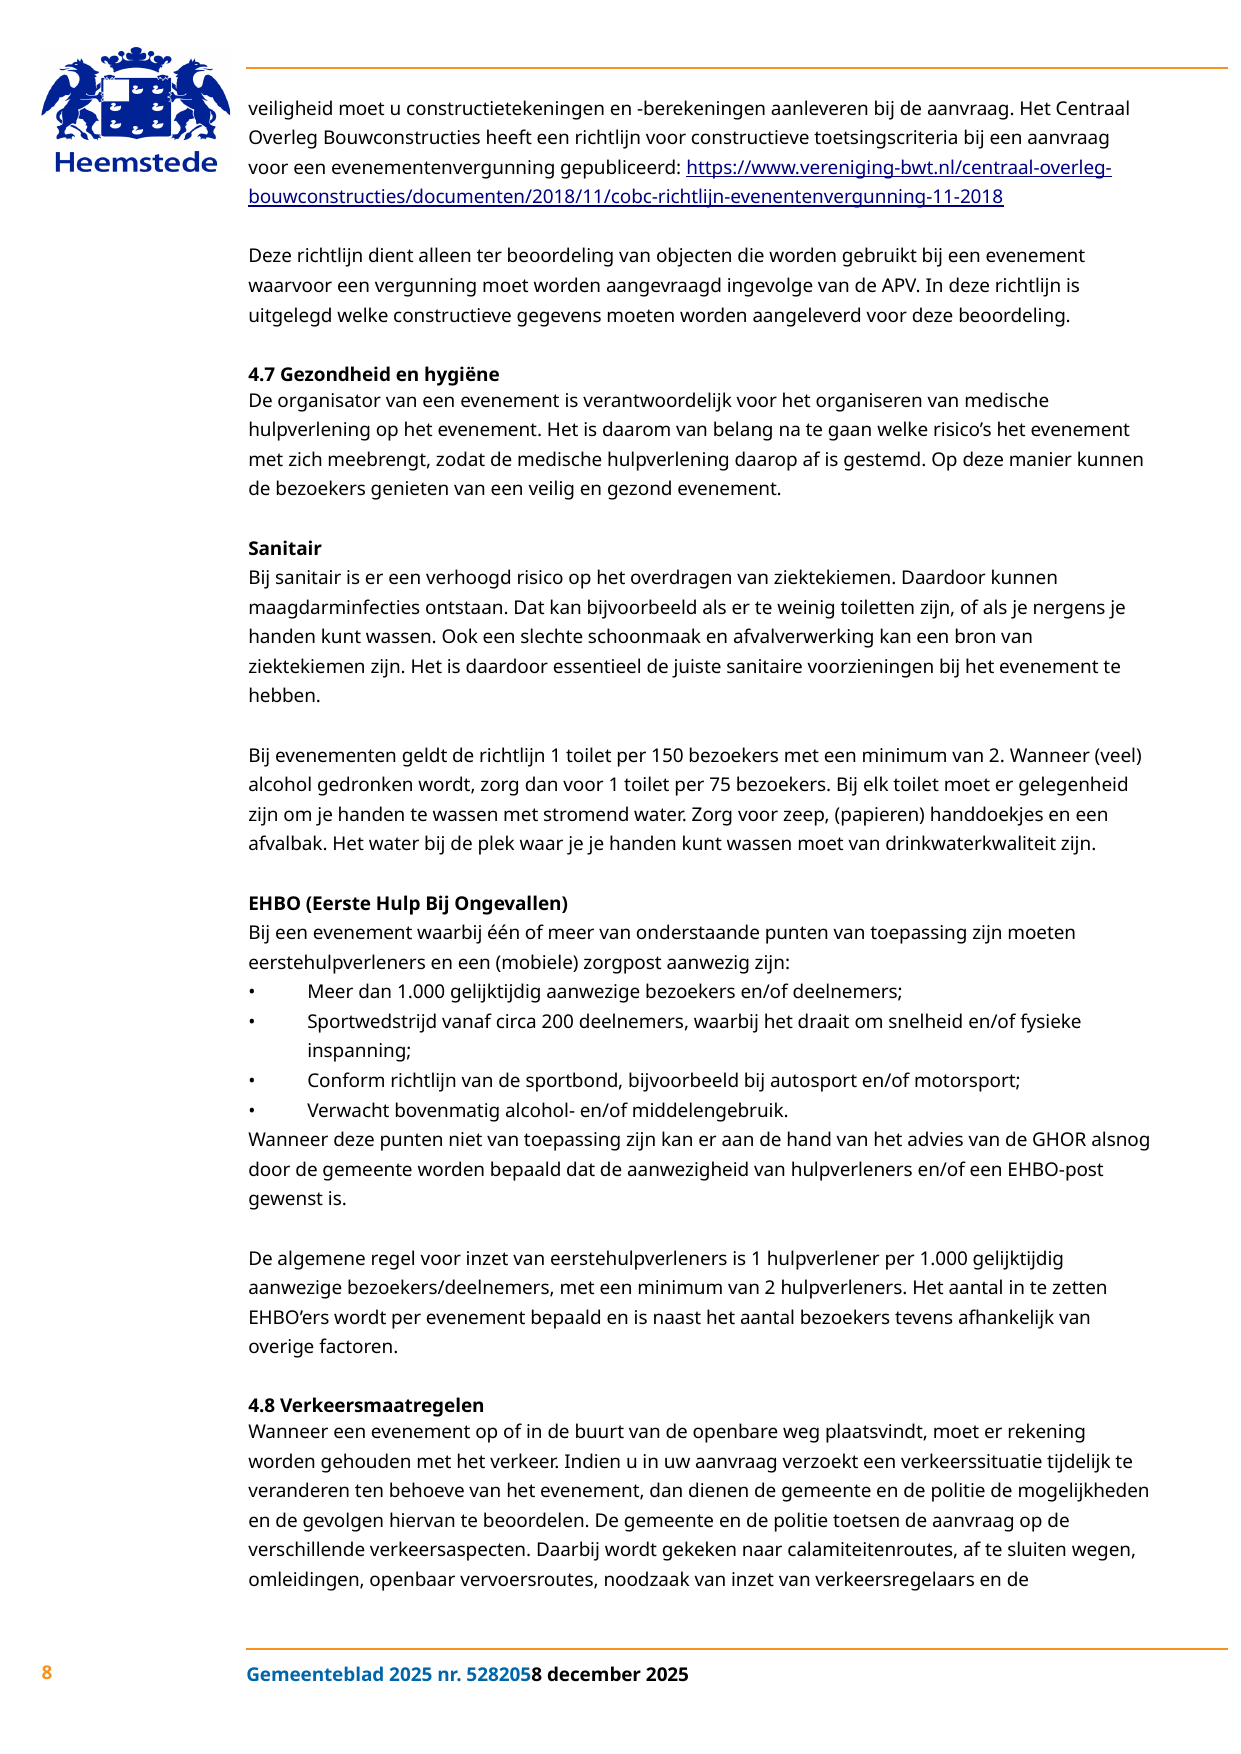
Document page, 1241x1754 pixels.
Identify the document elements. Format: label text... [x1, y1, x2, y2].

text 4.7 Gezondheid en hygiëne [248, 361, 1152, 387]
list Sportwedstrijd vanaf circa 200 deelnemers, waarbij het draait om snelheid en/of fysieke inspanning; [248, 1008, 1152, 1063]
text Sanitair [248, 535, 1152, 560]
list Verwacht bovenmatig alcohol- en/of middelengebruik. [248, 1097, 1152, 1122]
text Bij een evenement waarbij één of meer van onderstaande punten van toepassing zijn moeten eerstehulpverleners en een (mobiele) zorgpost aanwezig zijn: [248, 919, 1152, 974]
text Wanneer een evenement op of in de buurt van de openbare weg plaatsvindt, moet er rekening worden gehouden met het verkeer. Indien u in uw aanvraag verzoekt een verkeerssituatie tijdelijk te veranderen ten behoeve van het evenement, dan dienen de gemeente en de politie de mogelijkheden en de gevolgen hiervan te beoordelen. De gemeente en de politie toetsen de aanvraag op de verschillende verkeersaspecten. Daarbij wordt gekeken naar calamiteitenroutes, af te sluiten wegen, omleidingen, openbaar vervoersroutes, noodzaak van inzet van verkeersregelaars en de [248, 1418, 1152, 1592]
text EHBO (Eerste Hulp Bij Ongevallen) [248, 890, 1152, 915]
text veiligheid moet u constructietekeningen en -berekeningen aanleveren bij de aanvraag. Het Centraal Overleg Bouwconstructies heeft een richtlijn voor constructieve toetsingscriteria bij een aanvraag voor een evenementenvergunning gepubliceerd: https://www.vereniging-bwt.nl/centraal-overleg-bouwconstructies/documenten/2018/11/cobc-richtlijn-evenentenvergunning-11-2018 [248, 95, 1152, 209]
text Bij evenementen geldt de richtlijn 1 toilet per 150 bezoekers met een minimum van 2. Wanneer (veel) alcohol gedronken wordt, zorg dan voor 1 toilet per 75 bezoekers. Bij elk toilet moet er gelegenheid zijn om je handen te wassen met stromend water. Zorg voor zeep, (papieren) handdoekjes en een afvalbak. Het water bij de plek waar je je handen kunt wassen moet van drinkwaterkwaliteit zijn. [248, 742, 1152, 856]
text Bij sanitair is er een verhoogd risico op het overdragen van ziektekiemen. Daardoor kunnen maagdarminfecties ontstaan. Dat kan bijvoorbeeld als er te weinig toiletten zijn, of als je nergens je handen kunt wassen. Ook een slechte schoonmaak en afvalverwerking kan een bron van ziektekiemen zijn. Het is daardoor essentieel de juiste sanitaire voorzieningen bij het evenement te hebben. [248, 564, 1152, 708]
text De algemene regel voor inzet van eerstehulpverleners is 1 hulpverlener per 1.000 gelijktijdig aanwezige bezoekers/deelnemers, met een minimum van 2 hulpverleners. Het aantal in te zetten EHBO’ers wordt per evenement bepaald en is naast het aantal bezoekers tevens afhankelijk van overige factoren. [248, 1245, 1152, 1359]
text 4.8 Verkeersmaatregelen [248, 1393, 1152, 1418]
text Deze richtlijn dient alleen ter beoordeling van objecten die worden gebruikt bij een evenement waarvoor een vergunning moet worden aangevraagd ingevolge van de APV. In deze richtlijn is uitgelegd welke constructieve gegevens moeten worden aangeleverd voor deze beoordeling. [248, 243, 1152, 328]
list Meer dan 1.000 gelijktijdig aanwezige bezoekers en/of deelnemers; [248, 978, 1152, 1004]
picture [41, 47, 231, 172]
text De organisator van een evenement is verantwoordelijk voor het organiseren van medische hulpverlening op het evenement. Het is daarom van belang na te gaan welke risico’s het evenement met zich meebrengt, zodat de medische hulpverlening daarop af is gestemd. Op deze manier kunnen de bezoekers genieten van een veilig en gezond evenement. [248, 387, 1152, 501]
text Wanneer deze punten niet van toepassing zijn kan er aan de hand van het advies van de GHOR alsnog door de gemeente worden bepaald dat de aanwezigheid van hulpverleners en/of een EHBO-post gewenst is. [248, 1126, 1152, 1211]
list Conform richtlijn van de sportbond, bijvoorbeeld bij autosport en/of motorsport; [248, 1067, 1152, 1093]
